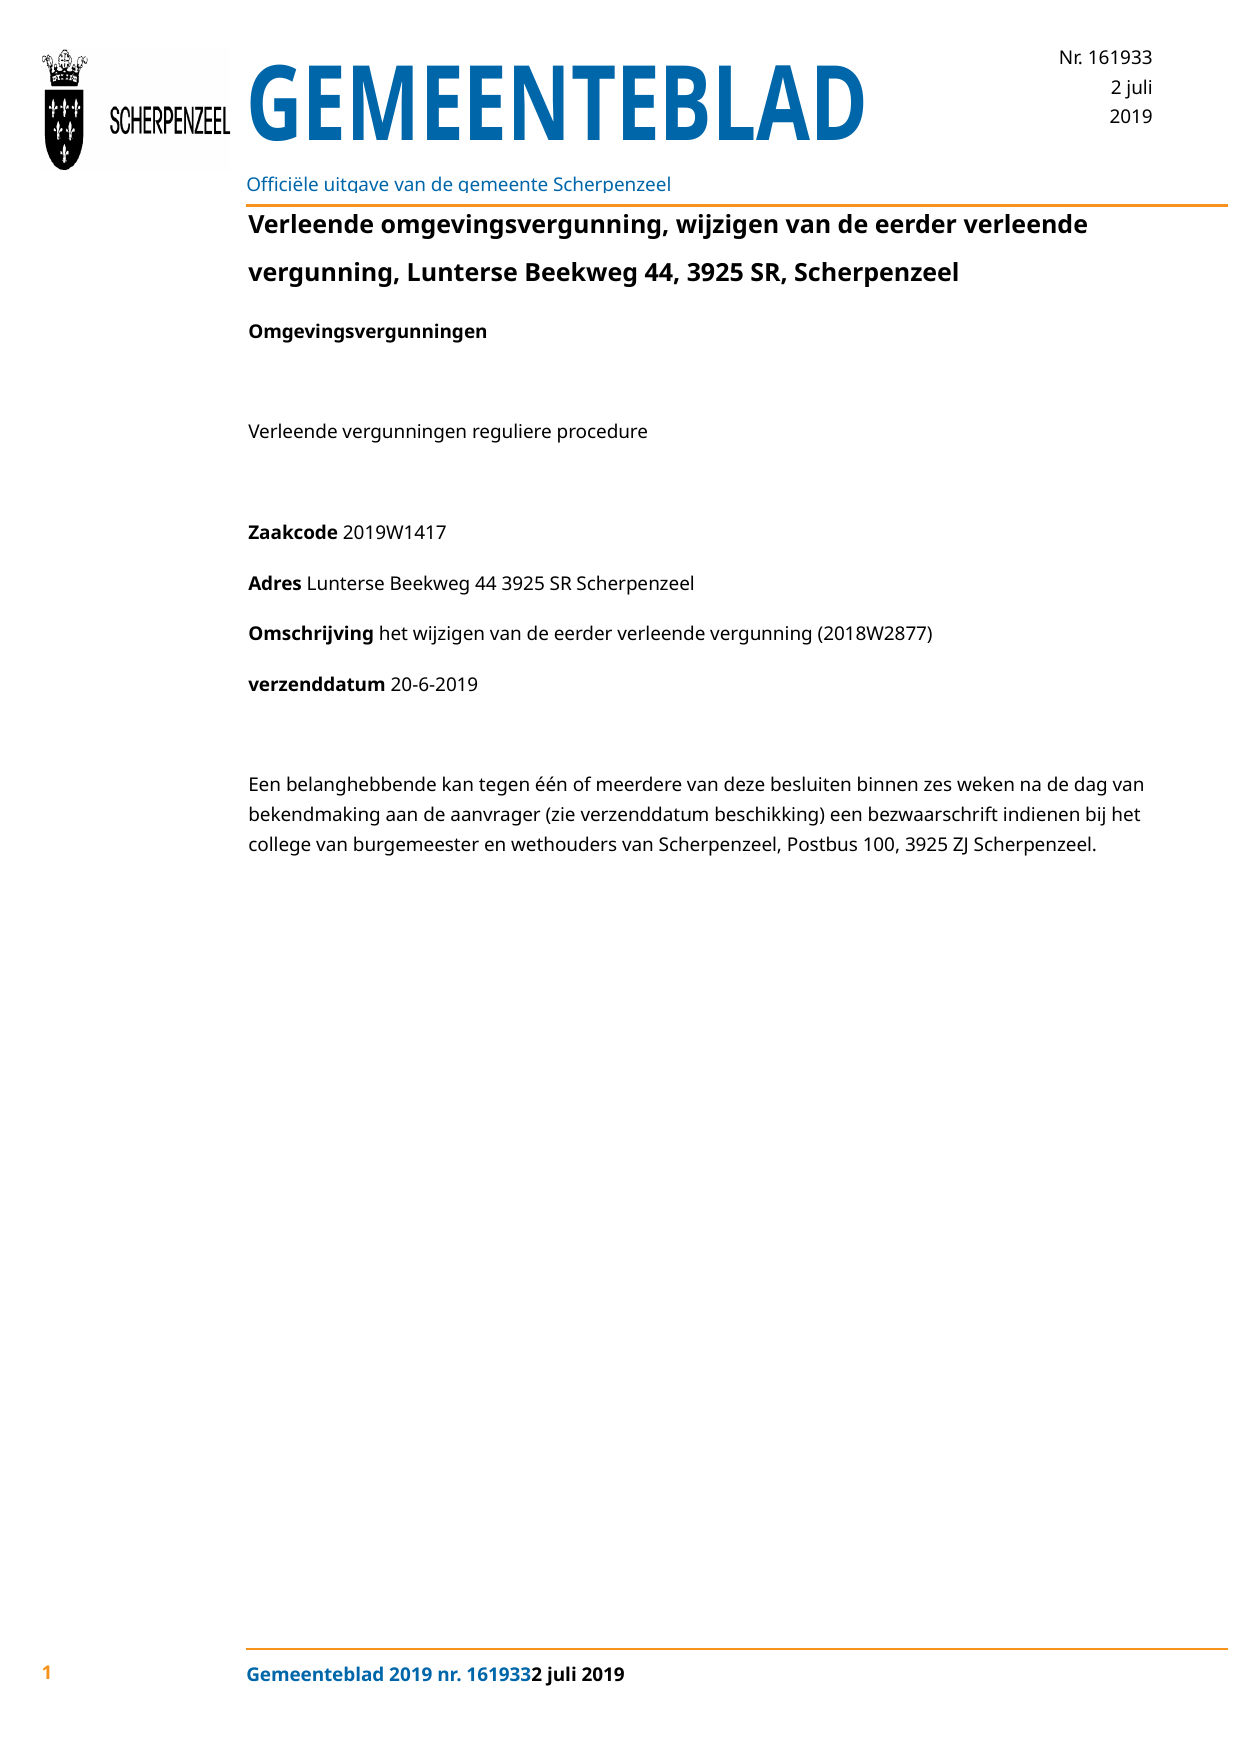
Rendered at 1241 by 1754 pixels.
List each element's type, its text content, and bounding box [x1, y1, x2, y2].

text Zaakcode 2019W1417 [248, 519, 1152, 545]
text Adres Lunterse Beekweg 44 3925 SR Scherpenzeel [248, 570, 1152, 596]
picture [41, 47, 231, 172]
text verzenddatum 20-6-2019 [248, 671, 1152, 697]
text Een belanghebbende kan tegen één of meerdere van deze besluiten binnen zes weken na de dag van bekendmaking aan de aanvrager (zie verzenddatum beschikking) een bezwaarschrift indienen bij het college van burgemeester en wethouders van Scherpenzeel, Postbus 100, 3925 ZJ Scherpenzeel. [248, 772, 1152, 857]
text Omgevingsvergunningen [248, 318, 1152, 344]
text Omschrijving het wijzigen van de eerder verleende vergunning (2018W2877) [248, 620, 1152, 646]
text Verleende omgevingsvergunning, wijzigen van de eerder verleende vergunning, Lunterse Beekweg 44, 3925 SR, Scherpenzeel [248, 207, 1152, 288]
text Verleende vergunningen reguliere procedure [248, 419, 1152, 444]
